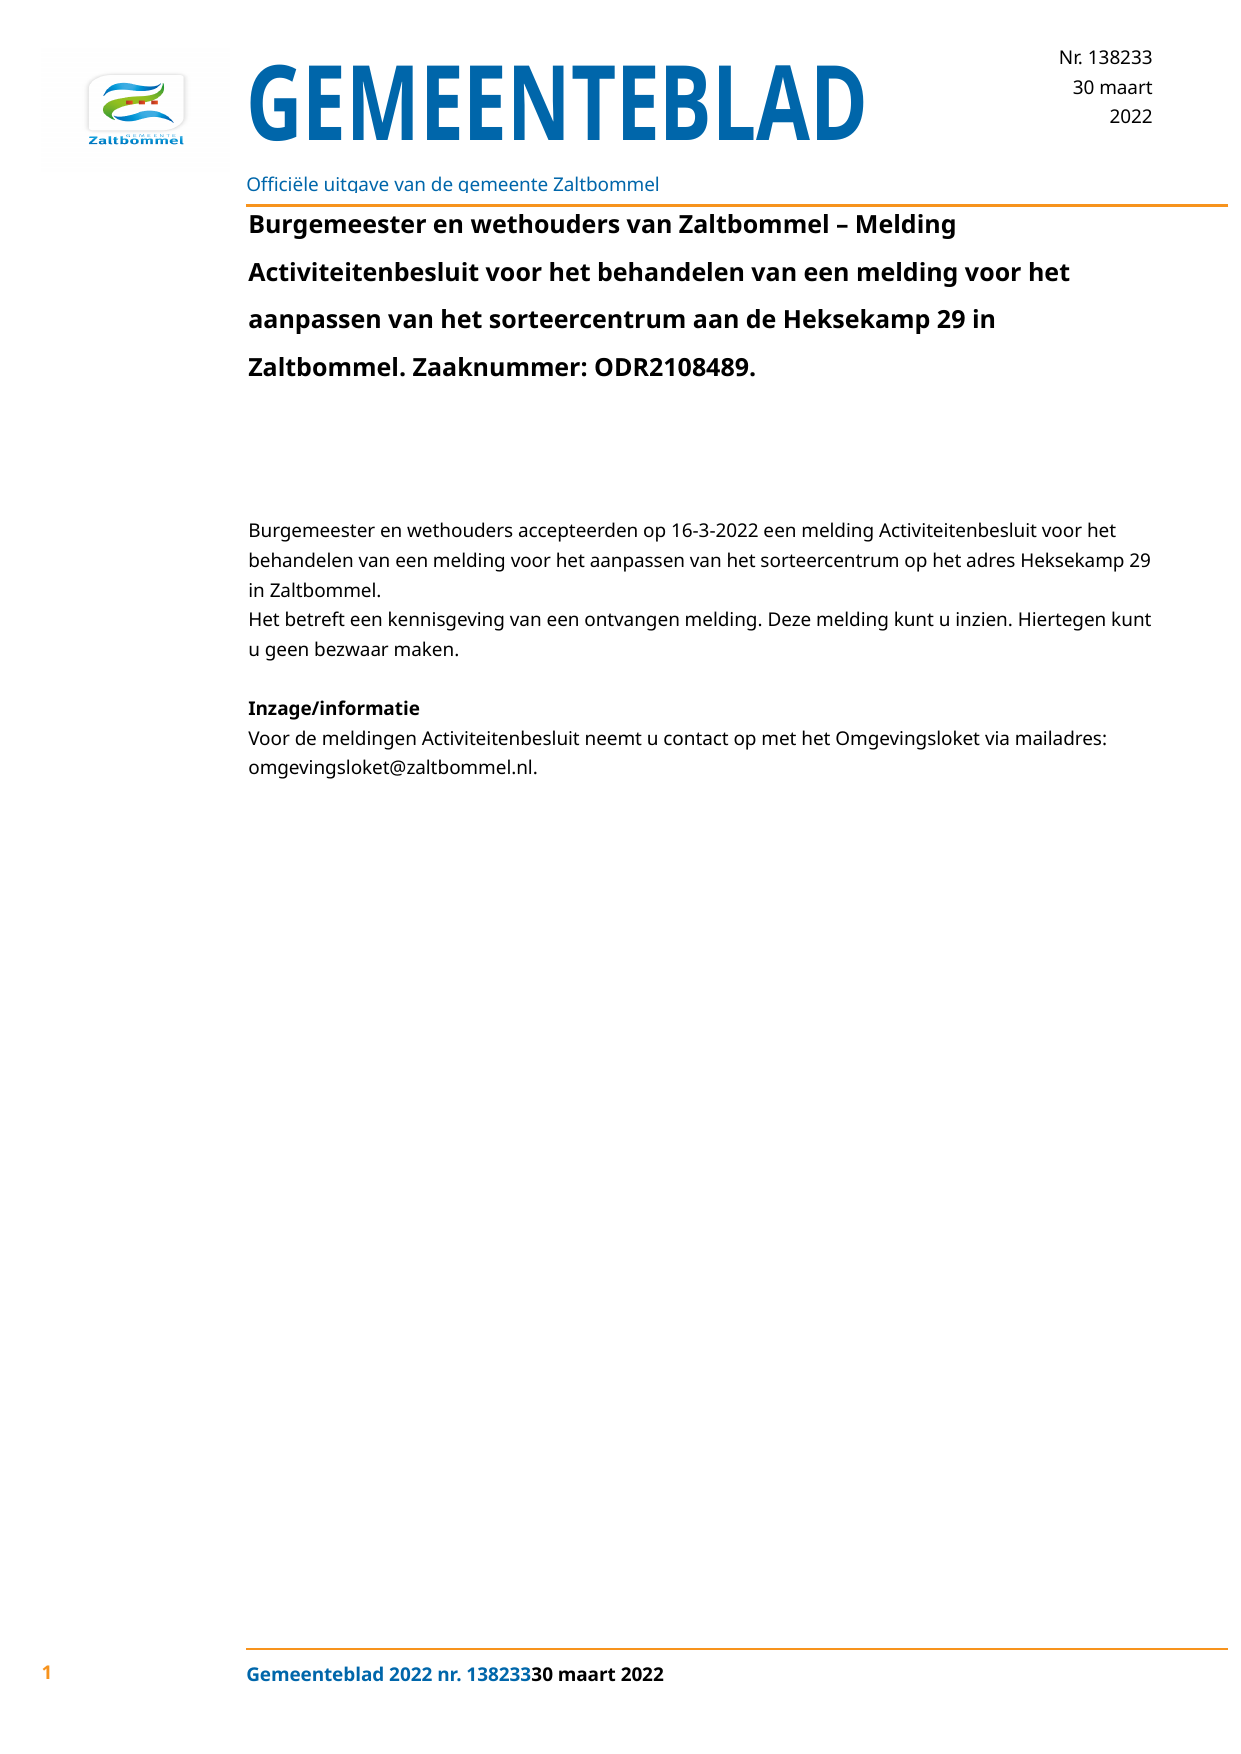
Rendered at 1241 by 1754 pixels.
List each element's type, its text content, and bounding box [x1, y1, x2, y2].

text Het betreft een kennisgeving van een ontvangen melding. Deze melding kunt u inzien. Hiertegen kunt u geen bezwaar maken. [248, 606, 1152, 662]
picture [41, 47, 231, 172]
text Voor de meldingen Activiteitenbesluit neemt u contact op met het Omgevingsloket via mailadres: omgevingsloket@zaltbommel.nl. [248, 725, 1152, 780]
text Inzage/informatie [248, 695, 1152, 721]
text Burgemeester en wethouders van Zaltbommel – Melding Activiteitenbesluit voor het behandelen van een melding voor het aanpassen van het sorteercentrum aan de Heksekamp 29 in Zaltbommel. Zaaknummer: ODR2108489. [248, 207, 1152, 384]
text Burgemeester en wethouders accepteerden op 16-3-2022 een melding Activiteitenbesluit voor het behandelen van een melding voor het aanpassen van het sorteercentrum op het adres Heksekamp 29 in Zaltbommel. [248, 518, 1152, 603]
